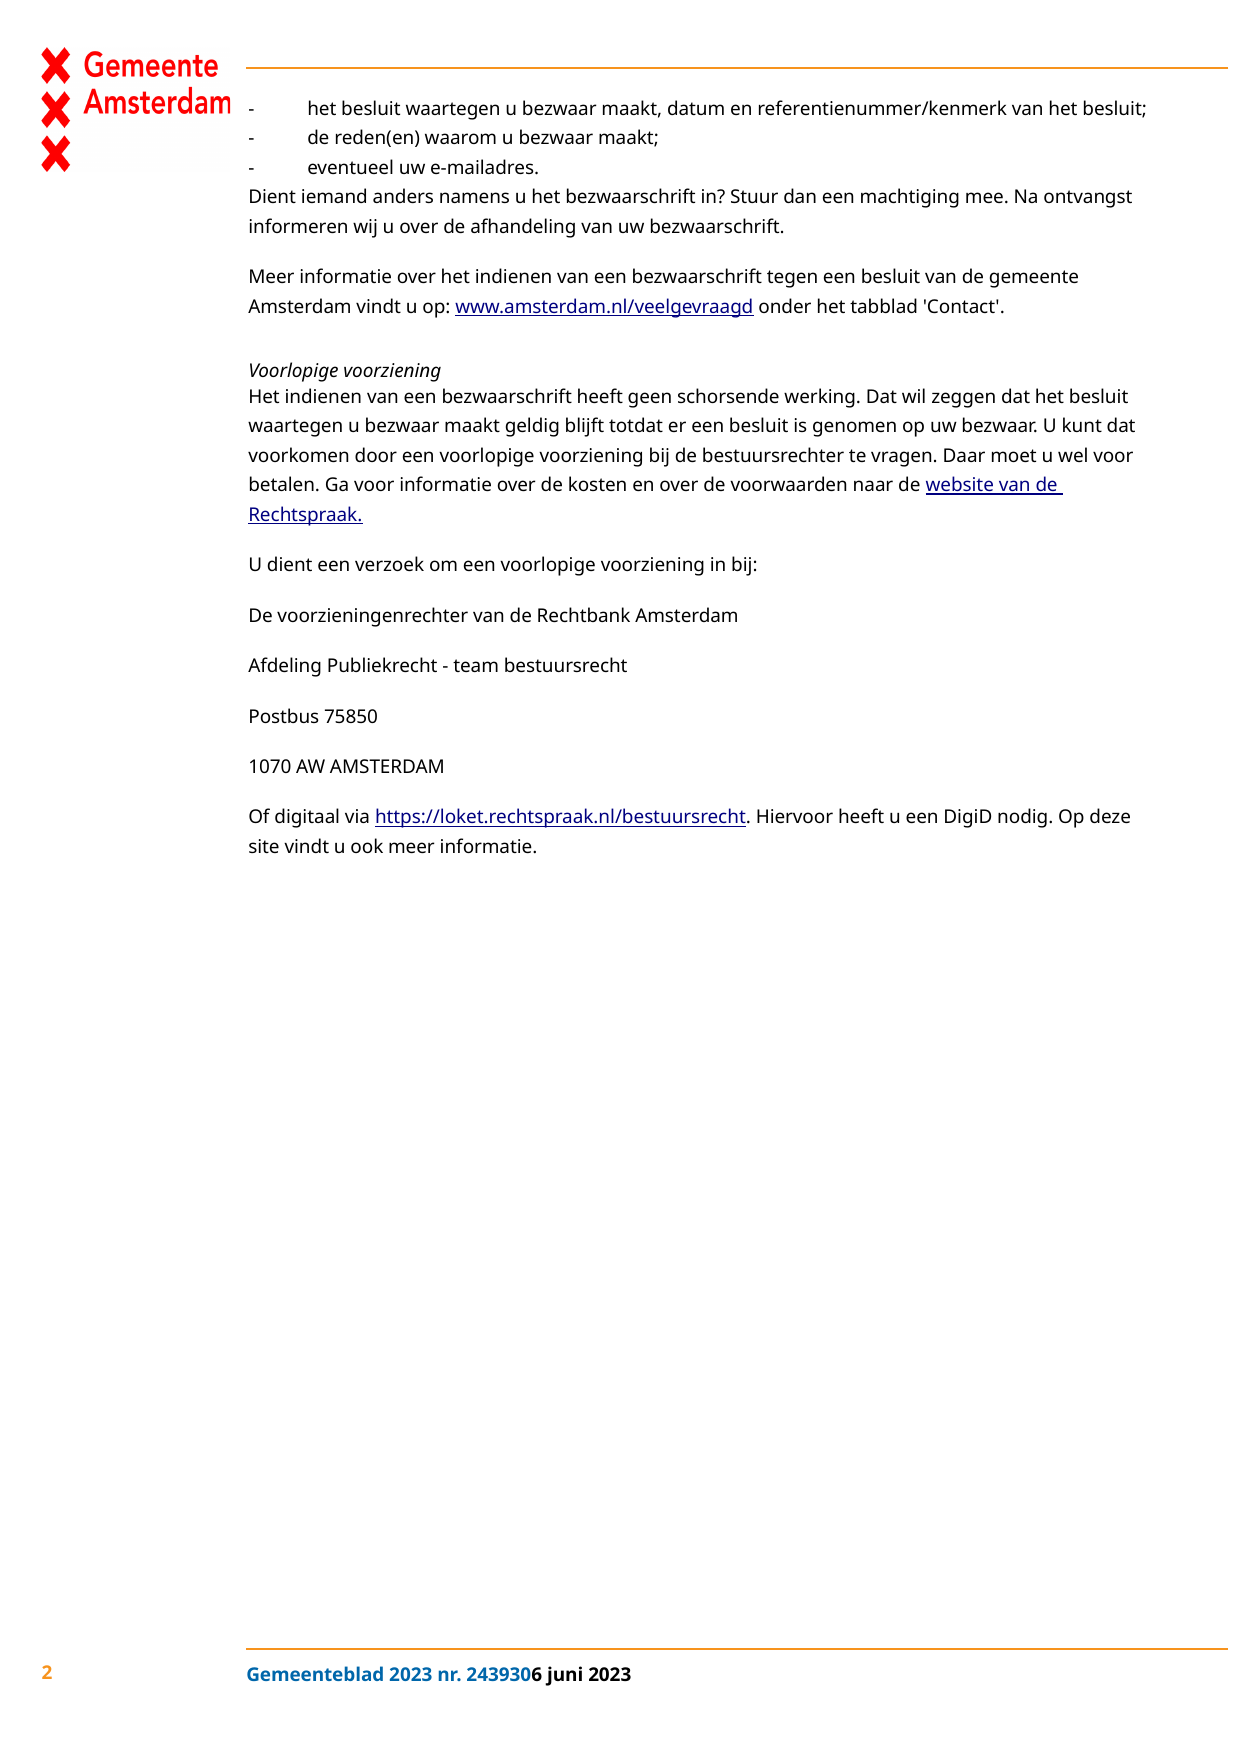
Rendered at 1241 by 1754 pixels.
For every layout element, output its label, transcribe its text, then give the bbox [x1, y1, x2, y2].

text Het indienen van een bezwaarschrift heeft geen schorsende werking. Dat wil zeggen dat het besluit waartegen u bezwaar maakt geldig blijft totdat er een besluit is genomen op uw bezwaar. U kunt dat voorkomen door een voorlopige voorziening bij de bestuursrechter te vragen. Daar moet u wel voor betalen. Ga voor informatie over de kosten en over de voorwaarden naar de website van de Rechtspraak. [248, 383, 1152, 527]
list de reden(en) waarom u bezwaar maakt; [248, 124, 1152, 150]
text Postbus 75850 [248, 703, 1152, 728]
list het besluit waartegen u bezwaar maakt, datum en referentienummer/kenmerk van het besluit; [248, 95, 1152, 121]
text 1070 AW AMSTERDAM [248, 753, 1152, 779]
text U dient een verzoek om een voorlopige voorziening in bij: [248, 552, 1152, 577]
text Dient iemand anders namens u het bezwaarschrift in? Stuur dan een machtiging mee. Na ontvangst informeren wij u over de afhandeling van uw bezwaarschrift. [248, 183, 1152, 239]
text Of digitaal via https://loket.rechtspraak.nl/bestuursrecht. Hiervoor heeft u een DigiD nodig. Op deze site vindt u ook meer informatie. [248, 804, 1152, 859]
text De voorzieningenrechter van de Rechtbank Amsterdam [248, 602, 1152, 628]
text Meer informatie over het indienen van een bezwaarschrift tegen een besluit van de gemeente Amsterdam vindt u op: www.amsterdam.nl/veelgevraagd onder het tabblad 'Contact'. [248, 263, 1152, 319]
text Voorlopige voorziening [248, 357, 1152, 383]
text Afdeling Publiekrecht - team bestuursrecht [248, 652, 1152, 678]
list eventueel uw e-mailadres. [248, 154, 1152, 180]
picture [41, 47, 231, 172]
